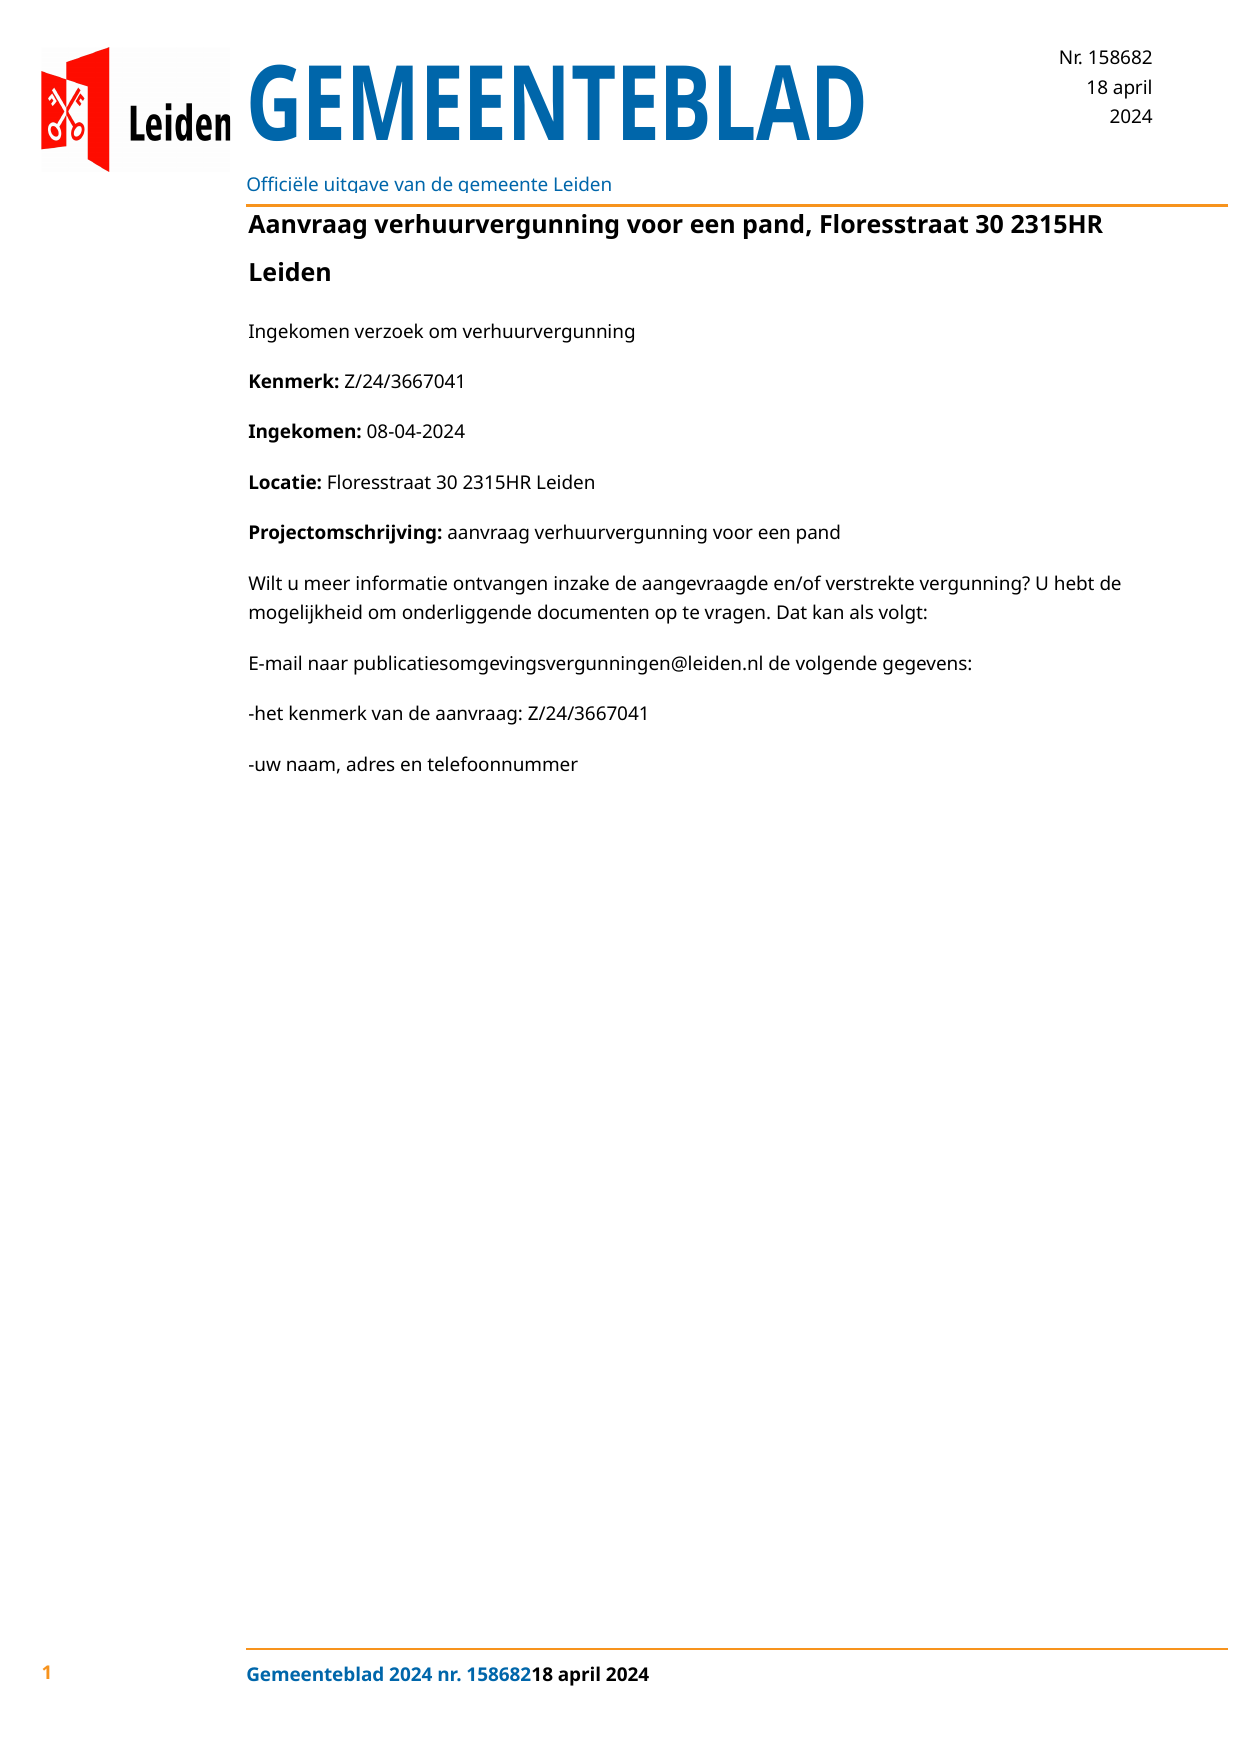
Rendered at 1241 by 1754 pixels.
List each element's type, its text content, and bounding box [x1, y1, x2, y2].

text Ingekomen: 08-04-2024 [248, 419, 1152, 444]
text Kenmerk: Z/24/3667041 [248, 368, 1152, 394]
text Ingekomen verzoek om verhuurvergunning [248, 318, 1152, 344]
text Aanvraag verhuurvergunning voor een pand, Floresstraat 30 2315HR Leiden [248, 207, 1152, 288]
text -uw naam, adres en telefoonnummer [248, 751, 1152, 777]
text Projectomschrijving: aanvraag verhuurvergunning voor een pand [248, 519, 1152, 545]
text E-mail naar publicatiesomgevingsvergunningen@leiden.nl de volgende gegevens: [248, 650, 1152, 676]
text Wilt u meer informatie ontvangen inzake de aangevraagde en/of verstrekte vergunning? U hebt de mogelijkheid om onderliggende documenten op te vragen. Dat kan als volgt: [248, 570, 1152, 625]
text Locatie: Floresstraat 30 2315HR Leiden [248, 469, 1152, 495]
text -het kenmerk van de aanvraag: Z/24/3667041 [248, 700, 1152, 726]
picture [41, 47, 231, 172]
